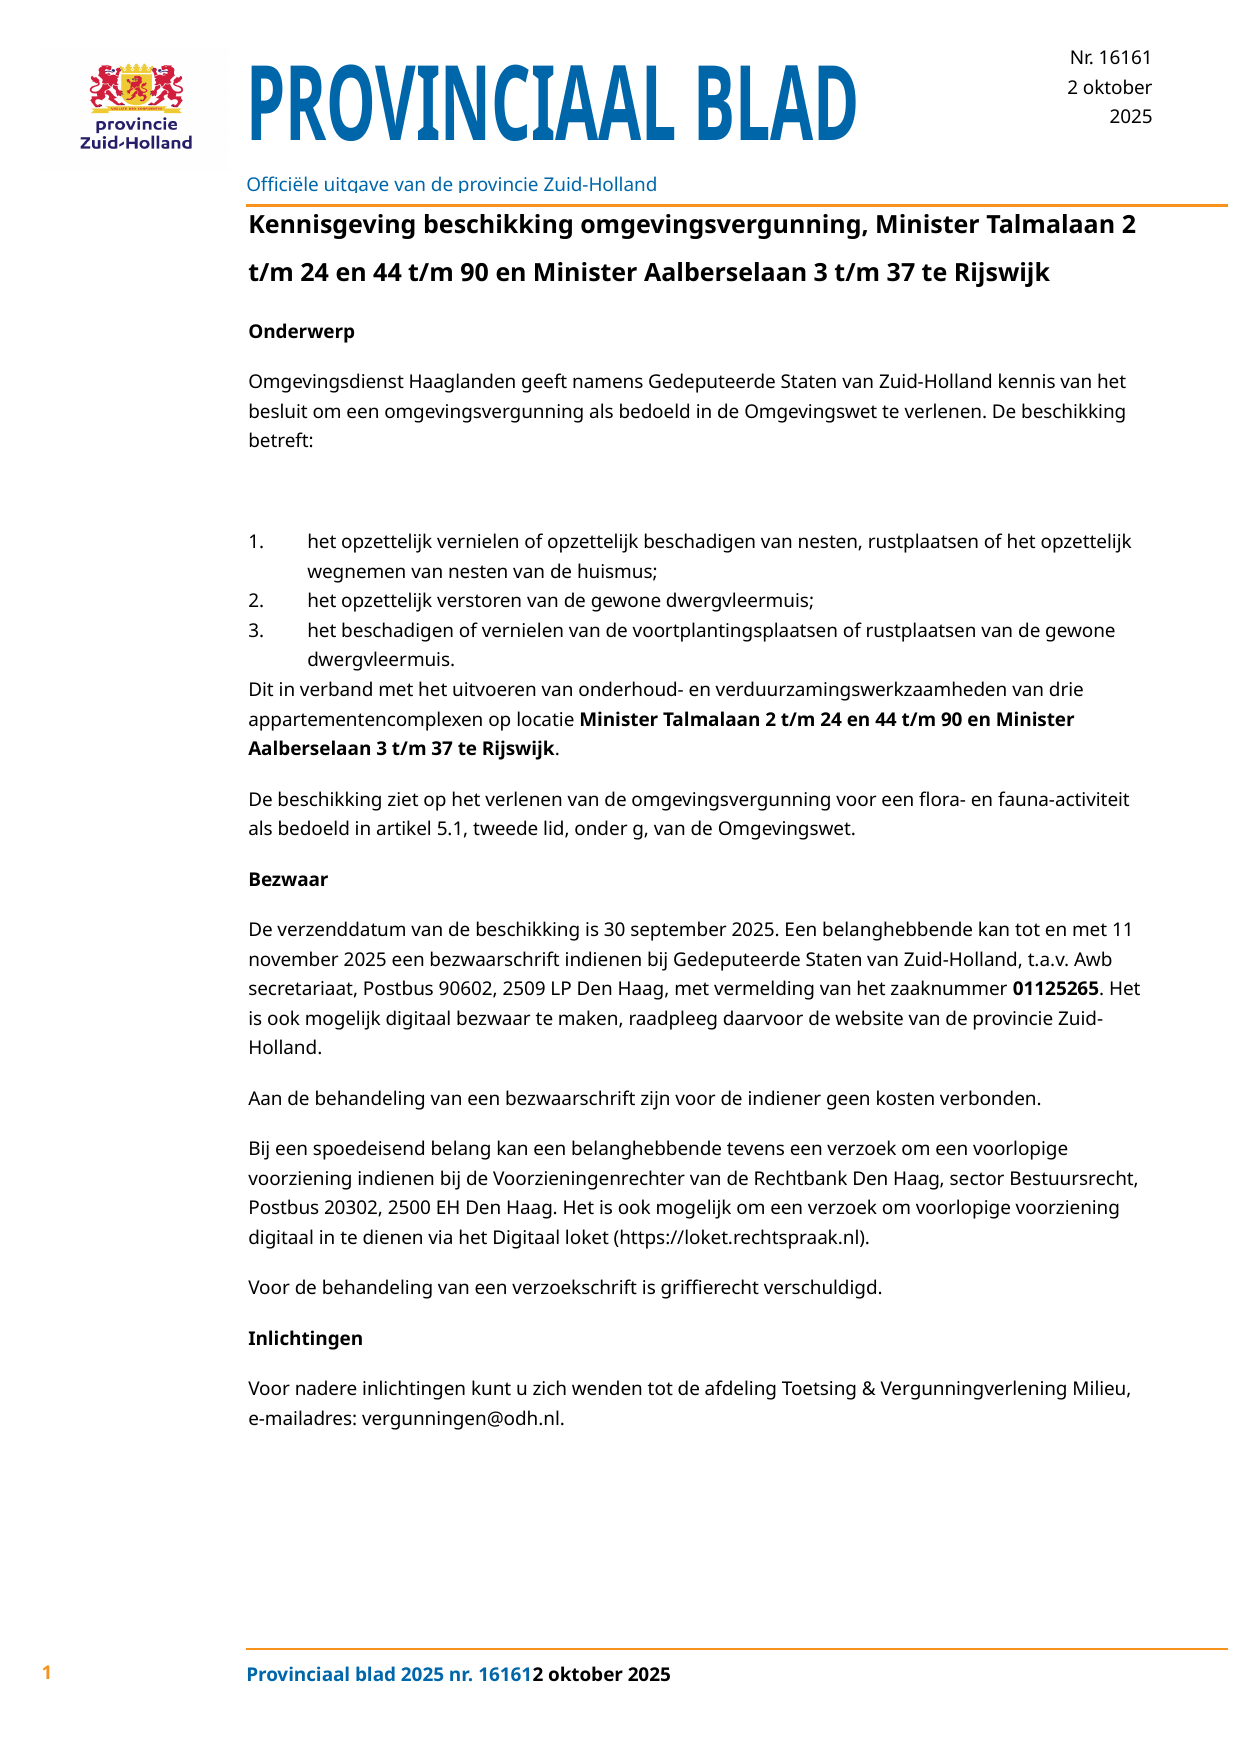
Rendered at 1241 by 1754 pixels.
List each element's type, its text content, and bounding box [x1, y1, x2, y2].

list het opzettelijk verstoren van de gewone dwergvleermuis; [248, 587, 1152, 613]
text Inlichtingen [248, 1325, 1152, 1351]
list het opzettelijk vernielen of opzettelijk beschadigen van nesten, rustplaatsen of het opzettelijk wegnemen van nesten van de huismus; [248, 528, 1152, 584]
text Bij een spoedeisend belang kan een belanghebbende tevens een verzoek om een voorlopige voorziening indienen bij de Voorzieningenrechter van de Rechtbank Den Haag, sector Bestuursrecht, Postbus 20302, 2500 EH Den Haag. Het is ook mogelijk om een verzoek om voorlopige voorziening digitaal in te dienen via het Digitaal loket (https://loket.rechtspraak.nl). [248, 1135, 1152, 1250]
text De beschikking ziet op het verlenen van de omgevingsvergunning voor een flora- en fauna-activiteit als bedoeld in artikel 5.1, tweede lid, onder g, van de Omgevingswet. [248, 786, 1152, 841]
text Aan de behandeling van een bezwaarschrift zijn voor de indiener geen kosten verbonden. [248, 1085, 1152, 1111]
text Onderwerp [248, 318, 1152, 344]
text Bezwaar [248, 866, 1152, 892]
text Voor de behandeling van een verzoekschrift is griffierecht verschuldigd. [248, 1274, 1152, 1300]
text De verzenddatum van de beschikking is 30 september 2025. Een belanghebbende kan tot en met 11 november 2025 een bezwaarschrift indienen bij Gedeputeerde Staten van Zuid-Holland, t.a.v. Awb secretariaat, Postbus 90602, 2509 LP Den Haag, met vermelding van het zaaknummer 01125265. Het is ook mogelijk digitaal bezwaar te maken, raadpleeg daarvoor de website van de provincie Zuid-Holland. [248, 916, 1152, 1060]
picture [41, 47, 231, 172]
text Voor nadere inlichtingen kunt u zich wenden tot de afdeling Toetsing & Vergunningverlening Milieu, e-mailadres: vergunningen@odh.nl. [248, 1375, 1152, 1431]
text Omgevingsdienst Haaglanden geeft namens Gedeputeerde Staten van Zuid-Holland kennis van het besluit om een omgevingsvergunning als bedoeld in de Omgevingswet te verlenen. De beschikking betreft: [248, 368, 1152, 453]
text Dit in verband met het uitvoeren van onderhoud- en verduurzamingswerkzaamheden van drie appartementencomplexen op locatie Minister Talmalaan 2 t/m 24 en 44 t/m 90 en Minister Aalberselaan 3 t/m 37 te Rijswijk. [248, 676, 1152, 761]
text Kennisgeving beschikking omgevingsvergunning, Minister Talmalaan 2 t/m 24 en 44 t/m 90 en Minister Aalberselaan 3 t/m 37 te Rijswijk [248, 207, 1152, 288]
list het beschadigen of vernielen van de voortplantingsplaatsen of rustplaatsen van de gewone dwergvleermuis. [248, 617, 1152, 672]
